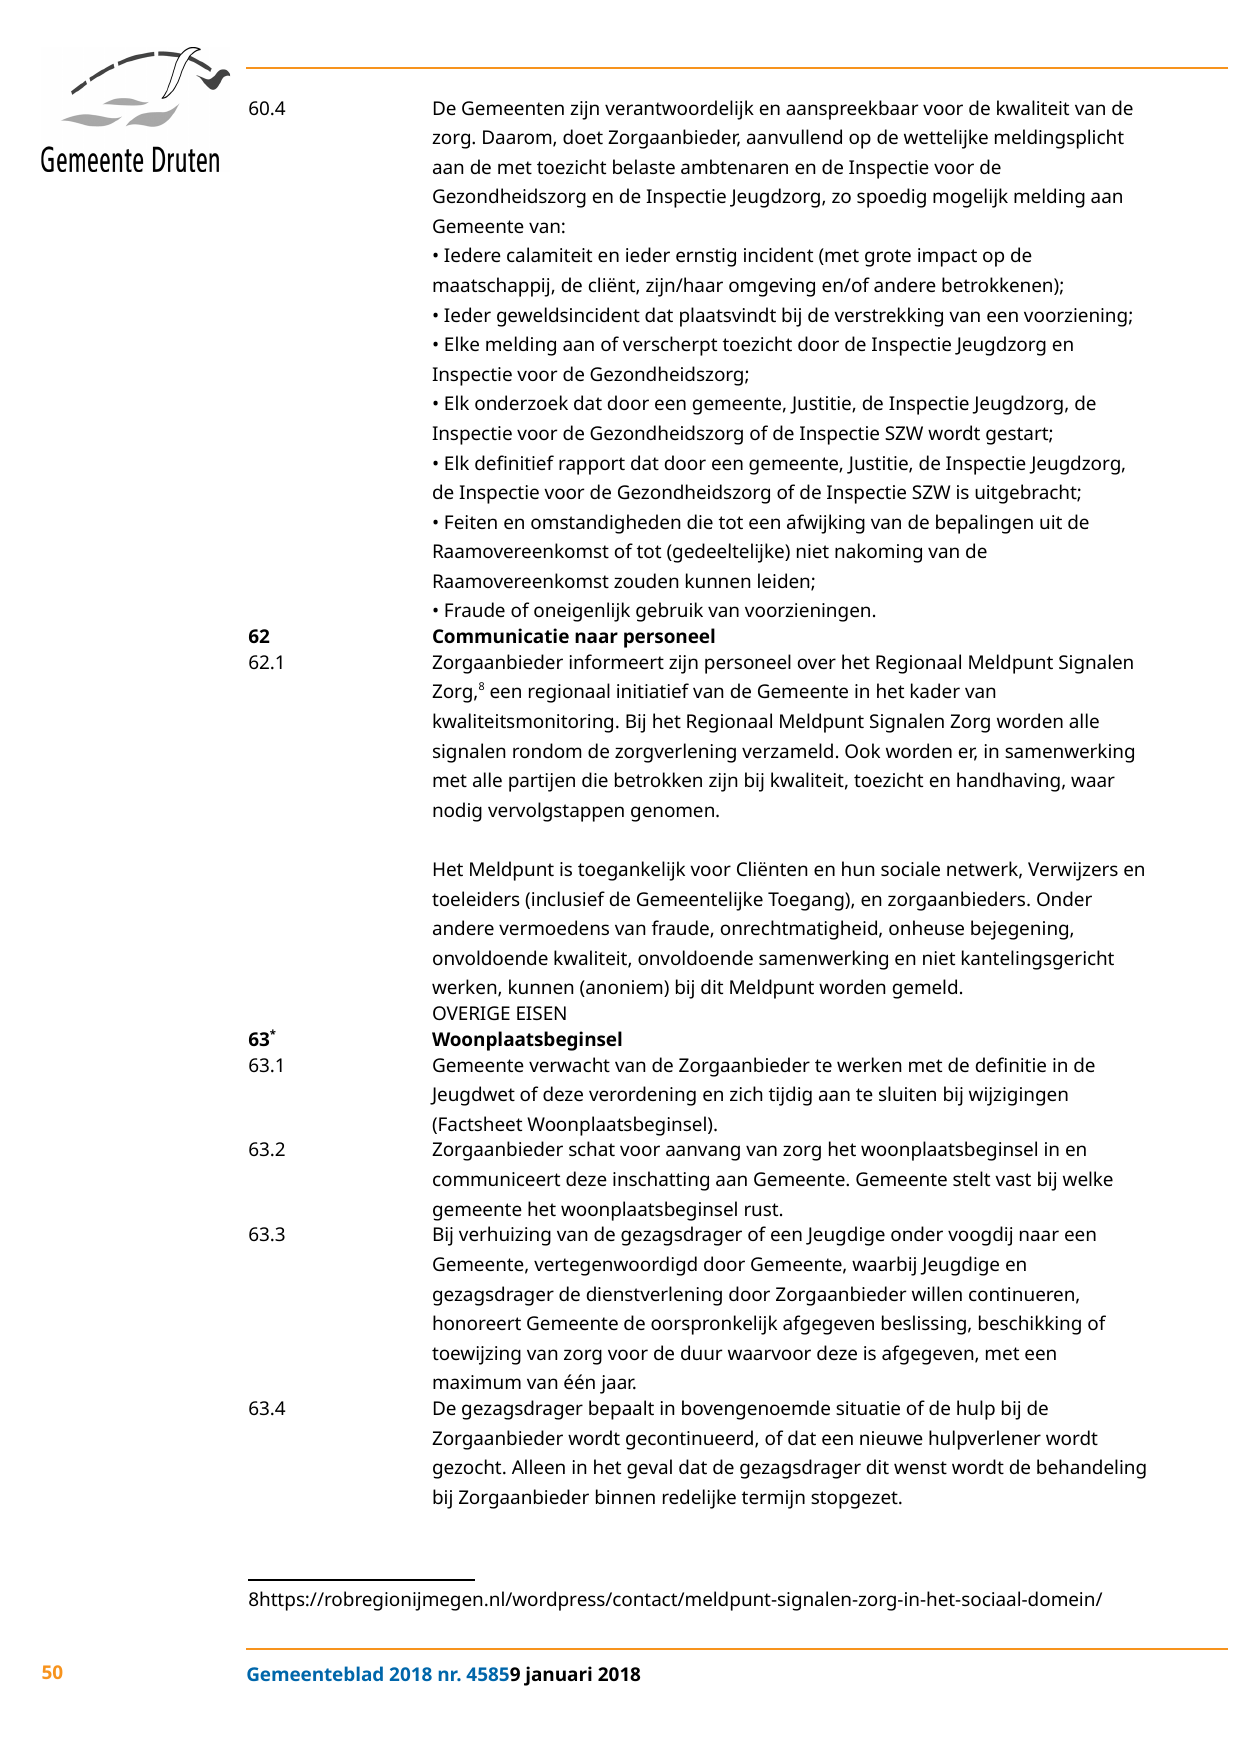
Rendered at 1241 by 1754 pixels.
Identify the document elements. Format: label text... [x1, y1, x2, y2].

table_cell Communicatie naar personeel [432, 624, 1152, 649]
table_cell 63.3 [248, 1222, 432, 1395]
table_cell [248, 1000, 432, 1026]
table_cell Gemeente verwacht van de Zorgaanbieder te werken met de definitie in de Jeugdwet of deze verordening en zich tijdig aan te sluiten bij wijzigingen (Factsheet Woonplaatsbeginsel). [432, 1052, 1152, 1137]
table_cell Zorgaanbieder informeert zijn personeel over het Regionaal Meldpunt Signalen Zorg, een regionaal initiatief van de Gemeente in het kader van kwaliteitsmonitoring. Bij het Regionaal Meldpunt Signalen Zorg worden alle signalen rondom de zorgverlening verzameld. Ook worden er, in samenwerking met alle partijen die betrokken zijn bij kwaliteit, toezicht en handhaving, waar nodig vervolgstappen genomen. Het Meldpunt is toegankelijk voor Cliënten en hun sociale netwerk, Verwijzers en toeleiders (inclusief de Gemeentelijke Toegang), en zorgaanbieders. Onder andere vermoedens van fraude, onrechtmatigheid, onheuse bejegening, onvoldoende kwaliteit, onvoldoende samenwerking en niet kantelingsgericht werken, kunnen (anoniem) bij dit Meldpunt worden gemeld. [432, 649, 1152, 1000]
table_cell De gezagsdrager bepaalt in bovengenoemde situatie of de hulp bij de Zorgaanbieder wordt gecontinueerd, of dat een nieuwe hulpverlener wordt gezocht. Alleen in het geval dat de gezagsdrager dit wenst wordt de behandeling bij Zorgaanbieder binnen redelijke termijn stopgezet. [432, 1395, 1152, 1510]
table_cell Zorgaanbieder schat voor aanvang van zorg het woonplaatsbeginsel in en communiceert deze inschatting aan Gemeente. Gemeente stelt vast bij welke gemeente het woonplaatsbeginsel rust. [432, 1137, 1152, 1222]
table_cell 63.2 [248, 1137, 432, 1222]
table_cell 63.4 [248, 1395, 432, 1510]
table_cell 62 [248, 624, 432, 649]
table_cell 63.1 [248, 1052, 432, 1137]
table_cell Woonplaatsbeginsel [432, 1026, 1152, 1052]
table_cell De Gemeenten zijn verantwoordelijk en aanspreekbaar voor de kwaliteit van de zorg. Daarom, doet Zorgaanbieder, aanvullend op de wettelijke meldingsplicht aan de met toezicht belaste ambtenaren en de Inspectie voor de Gezondheidszorg en de Inspectie Jeugdzorg, zo spoedig mogelijk melding aan Gemeente van: • Iedere calamiteit en ieder ernstig incident (met grote impact op de maatschappij, de cliënt, zijn/haar omgeving en/of andere betrokkenen); • Ieder geweldsincident dat plaatsvindt bij de verstrekking van een voorziening; • Elke melding aan of verscherpt toezicht door de Inspectie Jeugdzorg en Inspectie voor de Gezondheidszorg; • Elk onderzoek dat door een gemeente, Justitie, de Inspectie Jeugdzorg, de Inspectie voor de Gezondheidszorg of de Inspectie SZW wordt gestart; • Elk definitief rapport dat door een gemeente, Justitie, de Inspectie Jeugdzorg, de Inspectie voor de Gezondheidszorg of de Inspectie SZW is uitgebracht; • Feiten en omstandigheden die tot een afwijking van de bepalingen uit de Raamovereenkomst of tot (gedeeltelijke) niet nakoming van de Raamovereenkomst zouden kunnen leiden; • Fraude of oneigenlijk gebruik van voorzieningen. [432, 95, 1152, 623]
table_cell Bij verhuizing van de gezagsdrager of een Jeugdige onder voogdij naar een Gemeente, vertegenwoordigd door Gemeente, waarbij Jeugdige en gezagsdrager de dienstverlening door Zorgaanbieder willen continueren, honoreert Gemeente de oorspronkelijk afgegeven beslissing, beschikking of toewijzing van zorg voor de duur waarvoor deze is afgegeven, met een maximum van één jaar. [432, 1222, 1152, 1395]
table_cell 63* [248, 1026, 432, 1052]
table_cell 60.4 [248, 95, 432, 623]
table_cell OVERIGE EISEN [432, 1000, 1152, 1026]
table_cell 62.1 [248, 649, 432, 1000]
picture [41, 47, 231, 172]
